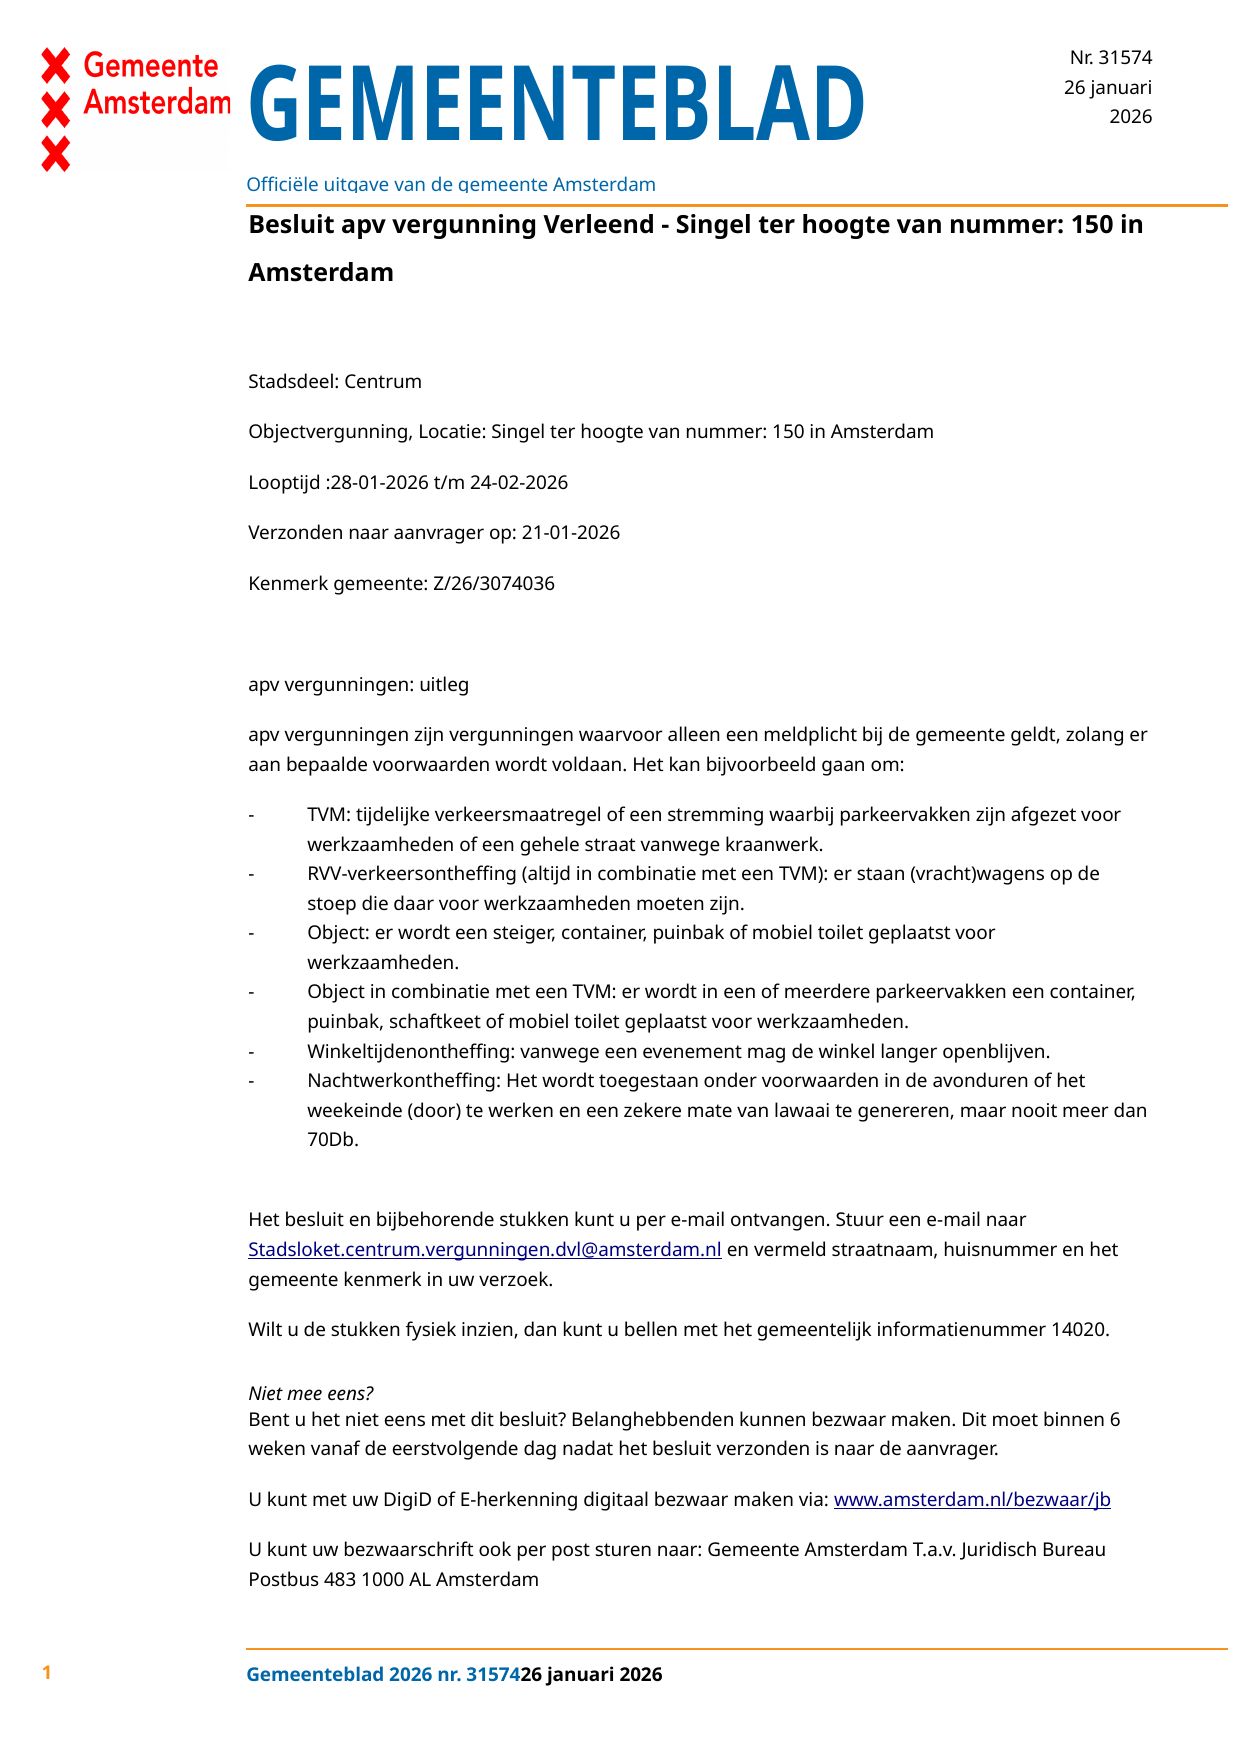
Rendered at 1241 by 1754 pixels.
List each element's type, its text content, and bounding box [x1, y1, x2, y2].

list Winkeltijdenontheffing: vanwege een evenement mag de winkel langer openblijven. [248, 1038, 1152, 1064]
text Objectvergunning, Locatie: Singel ter hoogte van nummer: 150 in Amsterdam [248, 419, 1152, 444]
text Het besluit en bijbehorende stukken kunt u per e-mail ontvangen. Stuur een e-mail naar Stadsloket.centrum.vergunningen.dvl@amsterdam.nl en vermeld straatnaam, huisnummer en het gemeente kenmerk in uw verzoek. [248, 1207, 1152, 1292]
list Object: er wordt een steiger, container, puinbak of mobiel toilet geplaatst voor werkzaamheden. [248, 919, 1152, 975]
text Besluit apv vergunning Verleend - Singel ter hoogte van nummer: 150 in Amsterdam [248, 207, 1152, 288]
list Nachtwerkontheffing: Het wordt toegestaan onder voorwaarden in de avonduren of het weekeinde (door) te werken en een zekere mate van lawaai te genereren, maar nooit meer dan 70Db. [248, 1067, 1152, 1152]
text apv vergunningen zijn vergunningen waarvoor alleen een meldplicht bij de gemeente geldt, zolang er aan bepaalde voorwaarden wordt voldaan. Het kan bijvoorbeeld gaan om: [248, 721, 1152, 777]
text Wilt u de stukken fysiek inzien, dan kunt u bellen met het gemeentelijk informatienummer 14020. [248, 1316, 1152, 1342]
text U kunt met uw DigiD of E-herkenning digitaal bezwaar maken via: www.amsterdam.nl/bezwaar/jb [248, 1486, 1152, 1512]
text Niet mee eens? [248, 1380, 1152, 1406]
text Kenmerk gemeente: Z/26/3074036 [248, 570, 1152, 596]
picture [41, 47, 231, 172]
list Object in combinatie met een TVM: er wordt in een of meerdere parkeervakken een container, puinbak, schaftkeet of mobiel toilet geplaatst voor werkzaamheden. [248, 979, 1152, 1034]
text Looptijd :28-01-2026 t/m 24-02-2026 [248, 469, 1152, 495]
text apv vergunningen: uitleg [248, 671, 1152, 697]
list TVM: tijdelijke verkeersmaatregel of een stremming waarbij parkeervakken zijn afgezet voor werkzaamheden of een gehele straat vanwege kraanwerk. [248, 801, 1152, 857]
text Bent u het niet eens met dit besluit? Belanghebbenden kunnen bezwaar maken. Dit moet binnen 6 weken vanaf de eerstvolgende dag nadat het besluit verzonden is naar de aanvrager. [248, 1406, 1152, 1461]
list RVV-verkeersontheffing (altijd in combinatie met een TVM): er staan (vracht)wagens op de stoep die daar voor werkzaamheden moeten zijn. [248, 860, 1152, 916]
text Verzonden naar aanvrager op: 21-01-2026 [248, 519, 1152, 545]
text Stadsdeel: Centrum [248, 368, 1152, 394]
text U kunt uw bezwaarschrift ook per post sturen naar: Gemeente Amsterdam T.a.v. Juridisch Bureau Postbus 483 1000 AL Amsterdam [248, 1536, 1152, 1592]
